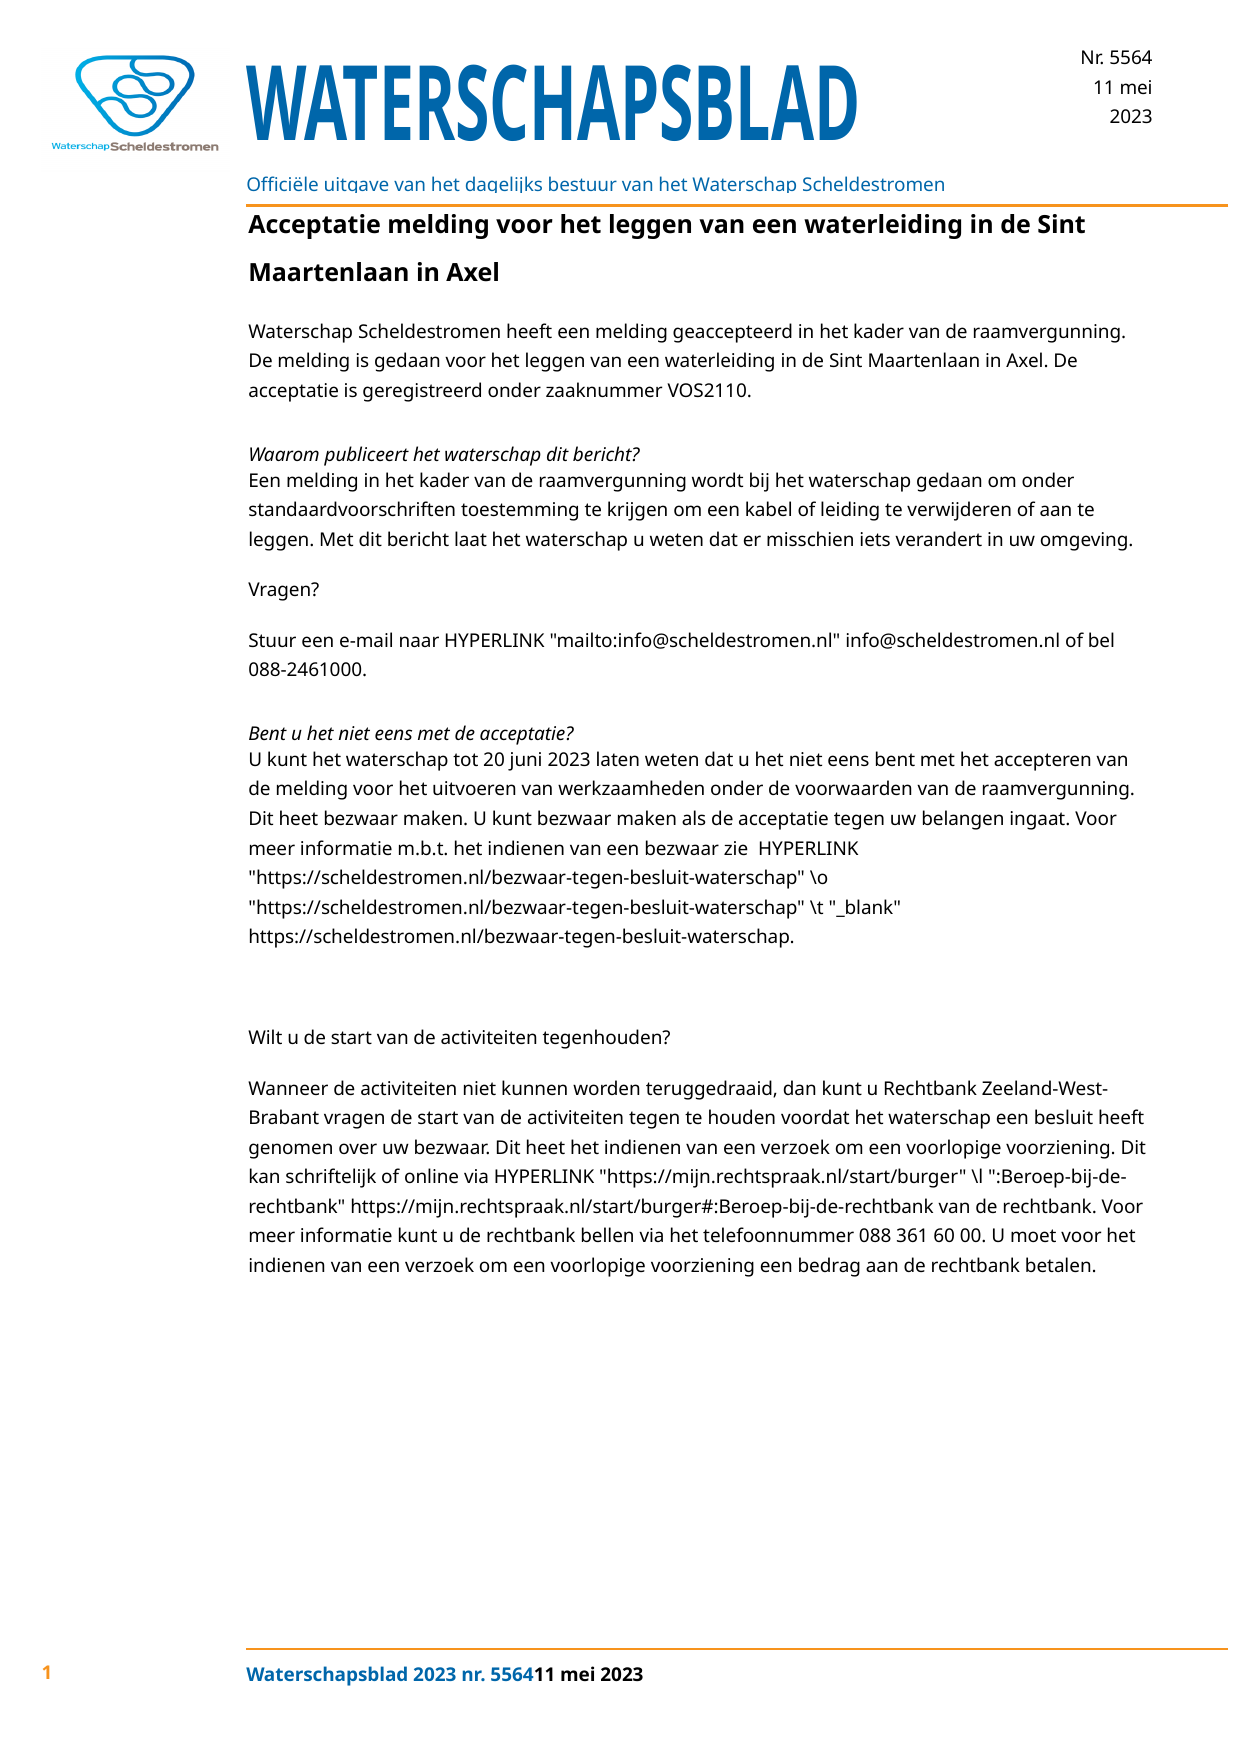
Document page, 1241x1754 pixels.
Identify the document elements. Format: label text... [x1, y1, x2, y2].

text Stuur een e-mail naar HYPERLINK "mailto:info@scheldestromen.nl" info@scheldestromen.nl of bel 088-2461000. [248, 627, 1152, 682]
text U kunt het waterschap tot 20 juni 2023 laten weten dat u het niet eens bent met het accepteren van de melding voor het uitvoeren van werkzaamheden onder de voorwaarden van de raamvergunning. Dit heet bezwaar maken. U kunt bezwaar maken als de acceptatie tegen uw belangen ingaat. Voor meer informatie m.b.t. het indienen van een bezwaar zie HYPERLINK "https://scheldestromen.nl/bezwaar-tegen-besluit-waterschap" \o "https://scheldestromen.nl/bezwaar-tegen-besluit-waterschap" \t "_blank" https://scheldestromen.nl/bezwaar-tegen-besluit-waterschap. [248, 746, 1152, 949]
picture [41, 47, 231, 172]
text Wilt u de start van de activiteiten tegenhouden? [248, 1024, 1152, 1050]
text Bent u het niet eens met de acceptatie? [248, 720, 1152, 746]
text Acceptatie melding voor het leggen van een waterleiding in de Sint Maartenlaan in Axel [248, 207, 1152, 288]
text Wanneer de activiteiten niet kunnen worden teruggedraaid, dan kunt u Rechtbank Zeeland-West-Brabant vragen de start van de activiteiten tegen te houden voordat het waterschap een besluit heeft genomen over uw bezwaar. Dit heet het indienen van een verzoek om een voorlopige voorziening. Dit kan schriftelijk of online via HYPERLINK "https://mijn.rechtspraak.nl/start/burger" \l ":Beroep-bij-de-rechtbank" https://mijn.rechtspraak.nl/start/burger#:Beroep-bij-de-rechtbank van de rechtbank. Voor meer informatie kunt u de rechtbank bellen via het telefoonnummer 088 361 60 00. U moet voor het indienen van een verzoek om een voorlopige voorziening een bedrag aan de rechtbank betalen. [248, 1075, 1152, 1278]
text Een melding in het kader van de raamvergunning wordt bij het waterschap gedaan om onder standaardvoorschriften toestemming te krijgen om een kabel of leiding te verwijderen of aan te leggen. Met dit bericht laat het waterschap u weten dat er misschien iets verandert in uw omgeving. [248, 467, 1152, 552]
text Waarom publiceert het waterschap dit bericht? [248, 441, 1152, 467]
text Vragen? [248, 576, 1152, 602]
text Waterschap Scheldestromen heeft een melding geaccepteerd in het kader van de raamvergunning. De melding is gedaan voor het leggen van een waterleiding in de Sint Maartenlaan in Axel. De acceptatie is geregistreerd onder zaaknummer VOS2110. [248, 318, 1152, 403]
